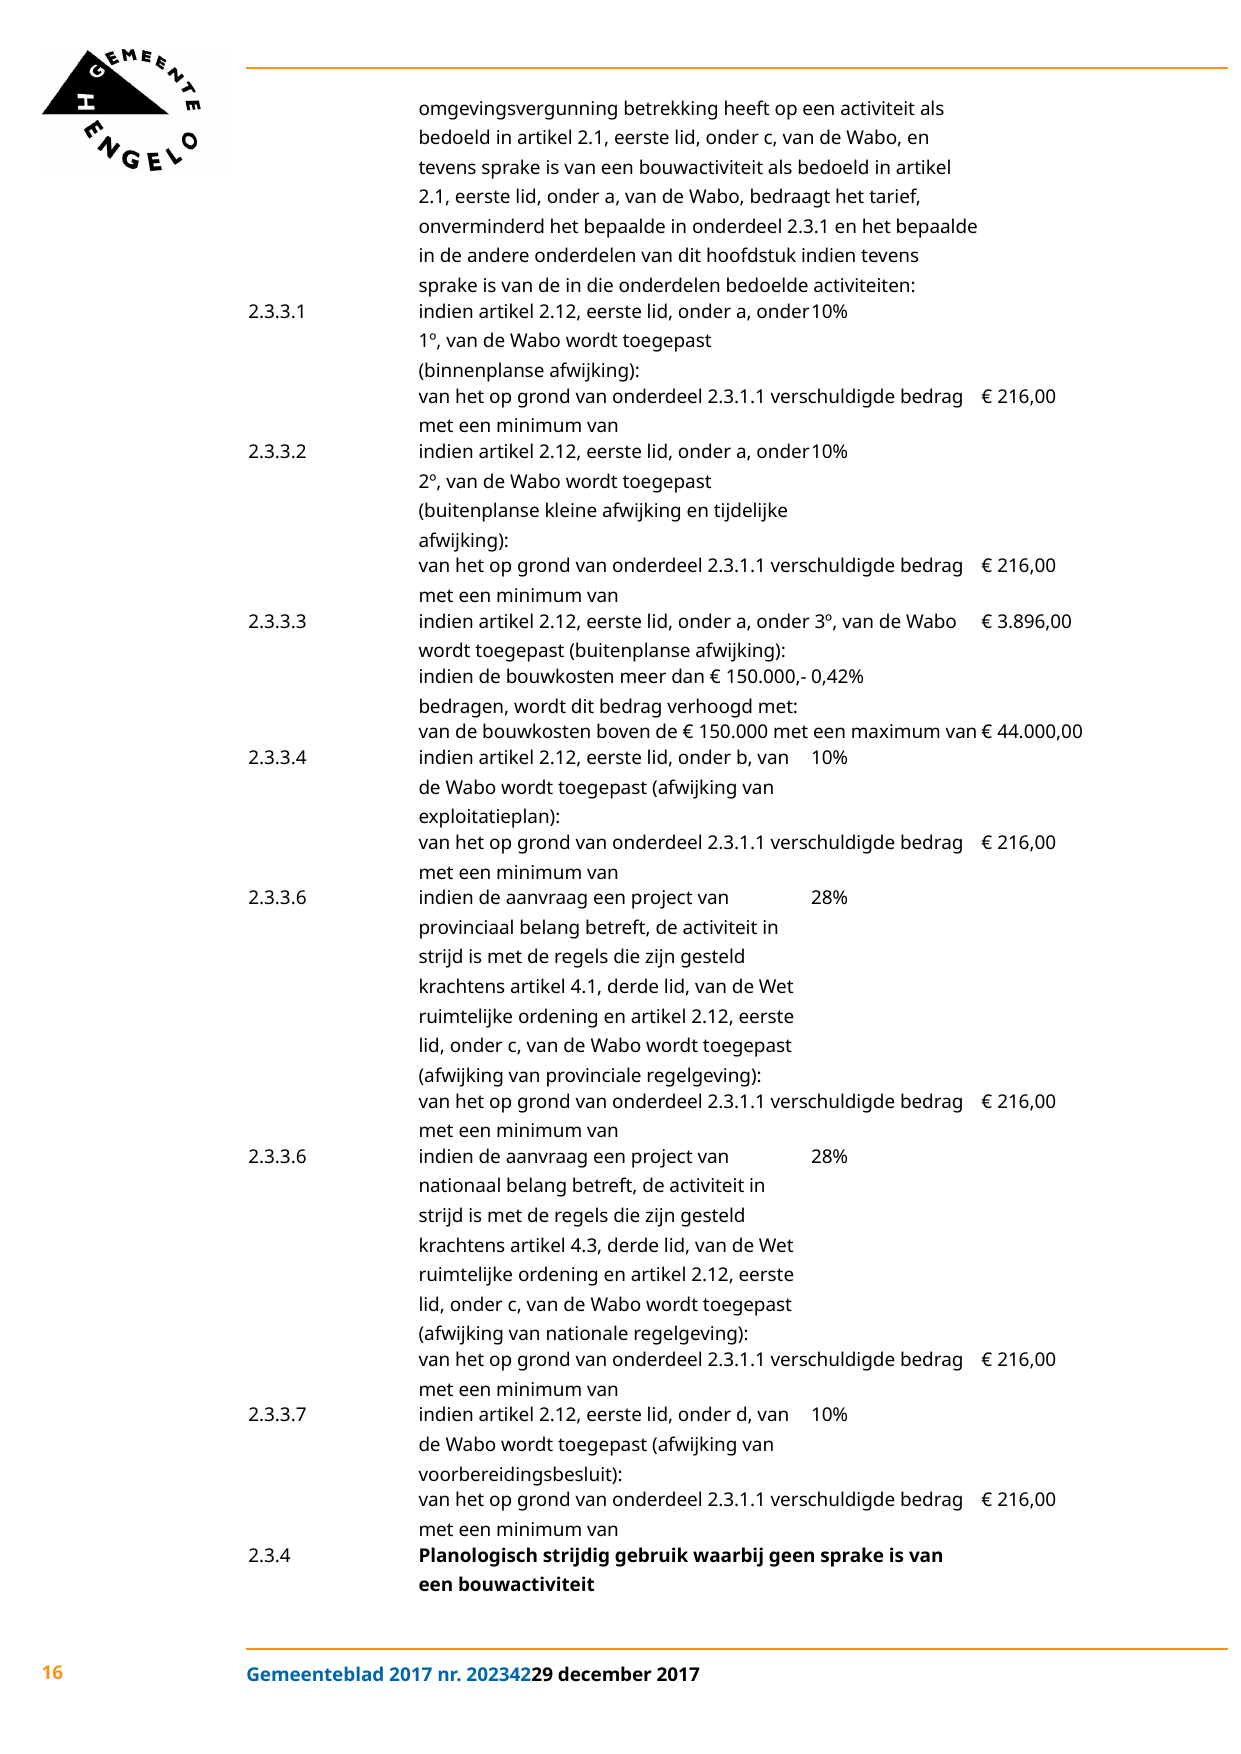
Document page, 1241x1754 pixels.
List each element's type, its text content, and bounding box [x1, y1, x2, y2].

table_cell 10% [811, 744, 981, 829]
table_cell € 44.000,00 [981, 719, 1152, 744]
table_cell 2.3.3.3 [248, 608, 418, 663]
table_cell 2.3.3.7 [248, 1402, 418, 1487]
table_cell indien artikel 2.12, eerste lid, onder a, onder 2º, van de Wabo wordt toegepast (buitenplanse kleine afwijking en tijdelijke afwijking): [418, 438, 811, 553]
table_cell 10% [811, 438, 981, 553]
table_cell € 3.896,00 [981, 608, 1152, 663]
table_cell 10% [811, 1402, 981, 1487]
table_cell [981, 95, 1152, 298]
table_cell omgevingsvergunning betrekking heeft op een activiteit als bedoeld in artikel 2.1, eerste lid, onder c, van de Wabo, en tevens sprake is van een bouwactiviteit als bedoeld in artikel 2.1, eerste lid, onder a, van de Wabo, bedraagt het tarief, onverminderd het bepaalde in onderdeel 2.3.1 en het bepaalde in de andere onderdelen van dit hoofdstuk indien tevens sprake is van de in die onderdelen bedoelde activiteiten: [418, 95, 981, 298]
table_cell [248, 383, 418, 438]
table_cell van het op grond van onderdeel 2.3.1.1 verschuldigde bedrag met een minimum van [418, 1088, 981, 1143]
table_cell 2.3.4 [248, 1542, 418, 1597]
table_cell van het op grond van onderdeel 2.3.1.1 verschuldigde bedrag met een minimum van [418, 553, 981, 608]
table_cell 2.3.3.6 [248, 1143, 418, 1346]
table_cell van het op grond van onderdeel 2.3.1.1 verschuldigde bedrag met een minimum van [418, 1487, 981, 1542]
table_cell 2.3.3.2 [248, 438, 418, 553]
table_cell indien de aanvraag een project van provinciaal belang betreft, de activiteit in strijd is met de regels die zijn gesteld krachtens artikel 4.1, derde lid, van de Wet ruimtelijke ordening en artikel 2.12, eerste lid, onder c, van de Wabo wordt toegepast (afwijking van provinciale regelgeving): [418, 885, 811, 1088]
table_cell [981, 1542, 1152, 1597]
table_cell indien artikel 2.12, eerste lid, onder a, onder 3º, van de Wabo wordt toegepast (buitenplanse afwijking): [418, 608, 981, 663]
table_cell Planologisch strijdig gebruik waarbij geen sprake is van een bouwactiviteit [418, 1542, 981, 1597]
table_cell [248, 829, 418, 884]
table_cell 2.3.3.4 [248, 744, 418, 829]
table_cell 2.3.3.1 [248, 298, 418, 383]
table_cell € 216,00 [981, 383, 1152, 438]
table_cell [248, 1346, 418, 1402]
table_cell [981, 885, 1152, 1088]
table_cell [981, 438, 1152, 553]
table_cell € 216,00 [981, 829, 1152, 884]
table_cell 28% [811, 885, 981, 1088]
table_cell [981, 298, 1152, 383]
table_cell [248, 1088, 418, 1143]
table_cell indien de bouwkosten meer dan € 150.000,- bedragen, wordt dit bedrag verhoogd met: [418, 663, 811, 719]
table_cell [248, 95, 418, 298]
picture [41, 47, 231, 172]
table_cell [248, 1487, 418, 1542]
table_cell van de bouwkosten boven de € 150.000 met een maximum van [418, 719, 981, 744]
table_cell 28% [811, 1143, 981, 1346]
table_cell [981, 1143, 1152, 1346]
table_cell [248, 663, 418, 719]
table_cell indien de aanvraag een project van nationaal belang betreft, de activiteit in strijd is met de regels die zijn gesteld krachtens artikel 4.3, derde lid, van de Wet ruimtelijke ordening en artikel 2.12, eerste lid, onder c, van de Wabo wordt toegepast (afwijking van nationale regelgeving): [418, 1143, 811, 1346]
table_cell 0,42% [811, 663, 981, 719]
table_cell [981, 663, 1152, 719]
table_cell [981, 1402, 1152, 1487]
table_cell [248, 719, 418, 744]
table_cell € 216,00 [981, 553, 1152, 608]
table_cell indien artikel 2.12, eerste lid, onder d, van de Wabo wordt toegepast (afwijking van voorbereidingsbesluit): [418, 1402, 811, 1487]
table_cell [248, 553, 418, 608]
table_cell indien artikel 2.12, eerste lid, onder b, van de Wabo wordt toegepast (afwijking van exploitatieplan): [418, 744, 811, 829]
table_cell € 216,00 [981, 1487, 1152, 1542]
table_cell [981, 744, 1152, 829]
table_cell van het op grond van onderdeel 2.3.1.1 verschuldigde bedrag met een minimum van [418, 383, 981, 438]
table_cell 10% [811, 298, 981, 383]
table_cell € 216,00 [981, 1346, 1152, 1402]
table_cell van het op grond van onderdeel 2.3.1.1 verschuldigde bedrag met een minimum van [418, 1346, 981, 1402]
table_cell 2.3.3.6 [248, 885, 418, 1088]
table_cell indien artikel 2.12, eerste lid, onder a, onder 1º, van de Wabo wordt toegepast (binnenplanse afwijking): [418, 298, 811, 383]
table_cell van het op grond van onderdeel 2.3.1.1 verschuldigde bedrag met een minimum van [418, 829, 981, 884]
table_cell € 216,00 [981, 1088, 1152, 1143]
